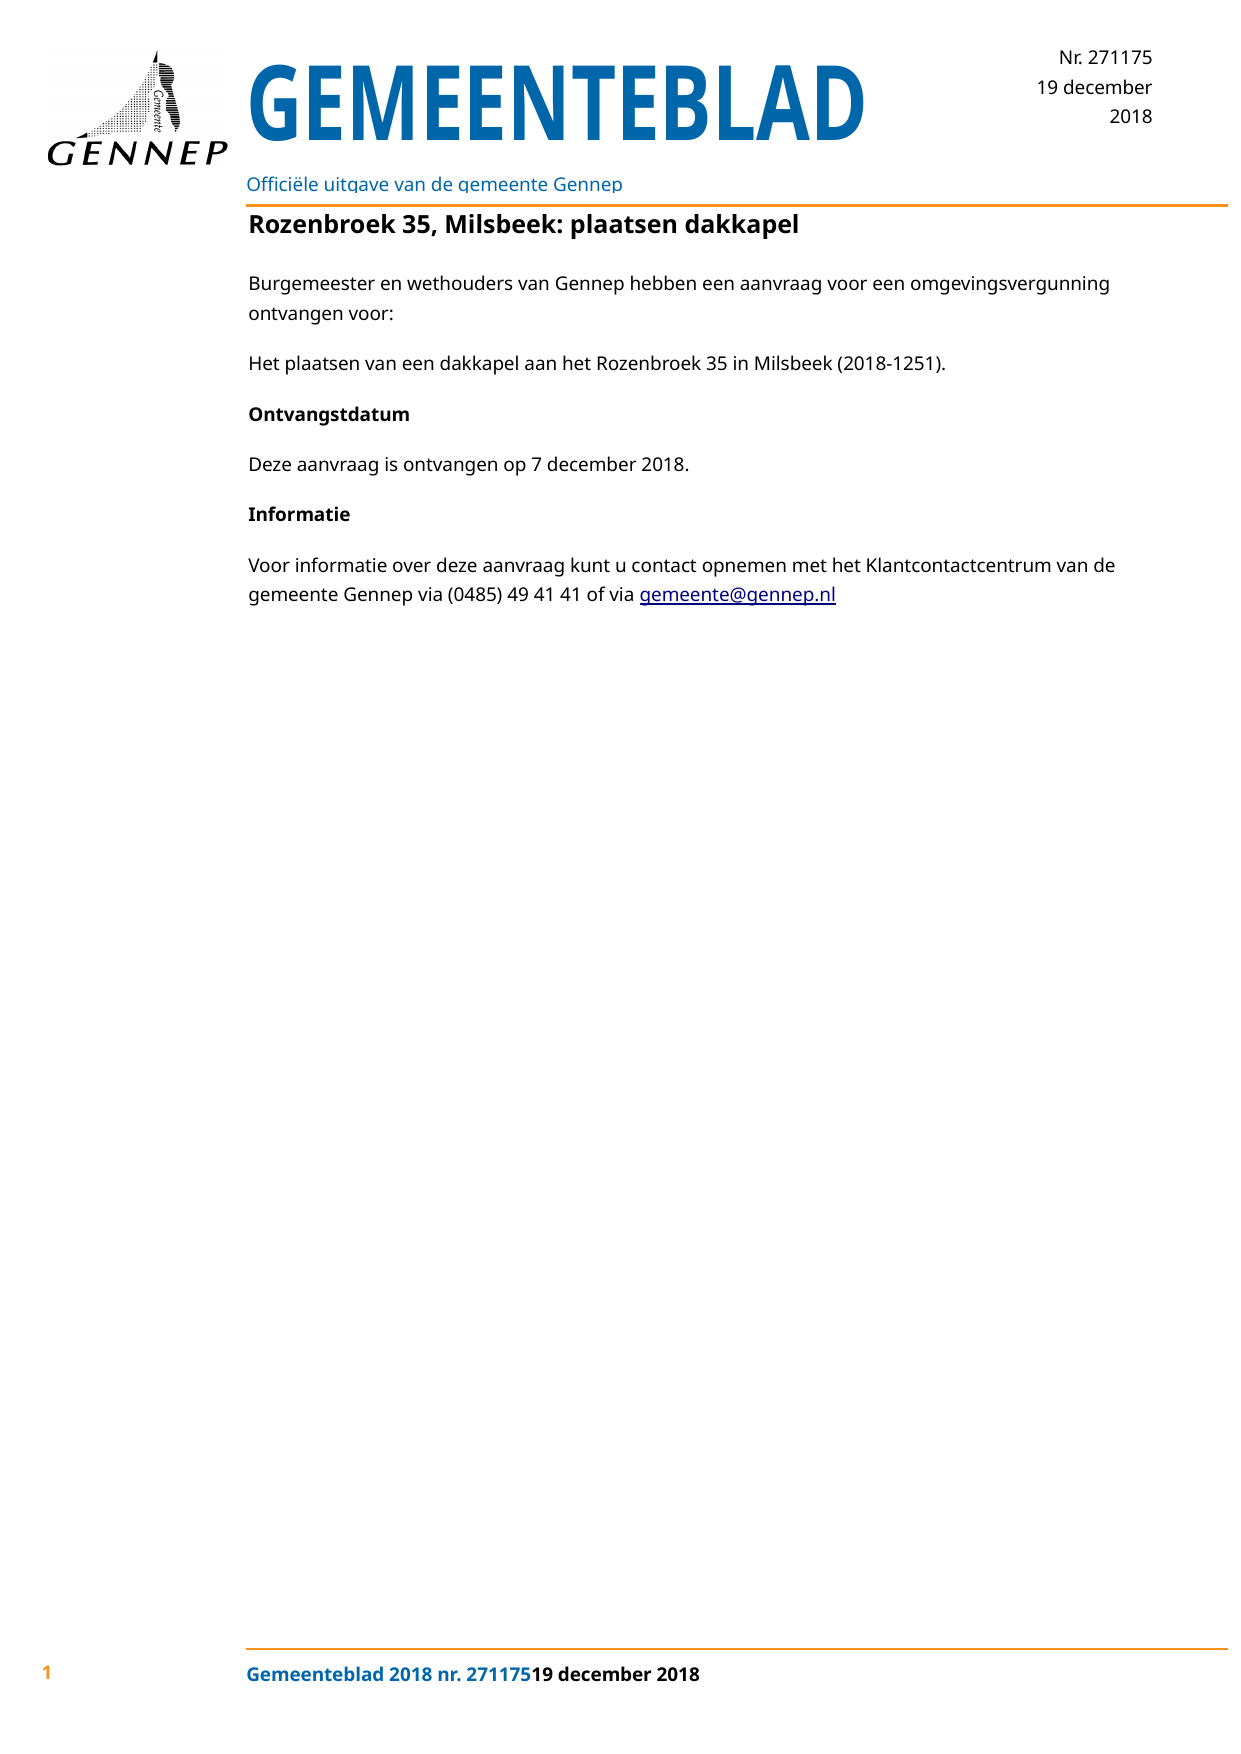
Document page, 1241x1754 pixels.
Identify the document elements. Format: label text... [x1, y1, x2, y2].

text Rozenbroek 35, Milsbeek: plaatsen dakkapel [248, 207, 1152, 241]
text Burgemeester en wethouders van Gennep hebben een aanvraag voor een omgevingsvergunning ontvangen voor: [248, 270, 1152, 326]
picture [41, 47, 231, 172]
text Deze aanvraag is ontvangen op 7 december 2018. [248, 451, 1152, 477]
text Voor informatie over deze aanvraag kunt u contact opnemen met het Klantcontactcentrum van de gemeente Gennep via (0485) 49 41 41 of via gemeente@gennep.nl [248, 552, 1152, 607]
text Ontvangstdatum [248, 401, 1152, 426]
text Informatie [248, 502, 1152, 527]
text Het plaatsen van een dakkapel aan het Rozenbroek 35 in Milsbeek (2018-1251). [248, 350, 1152, 376]
